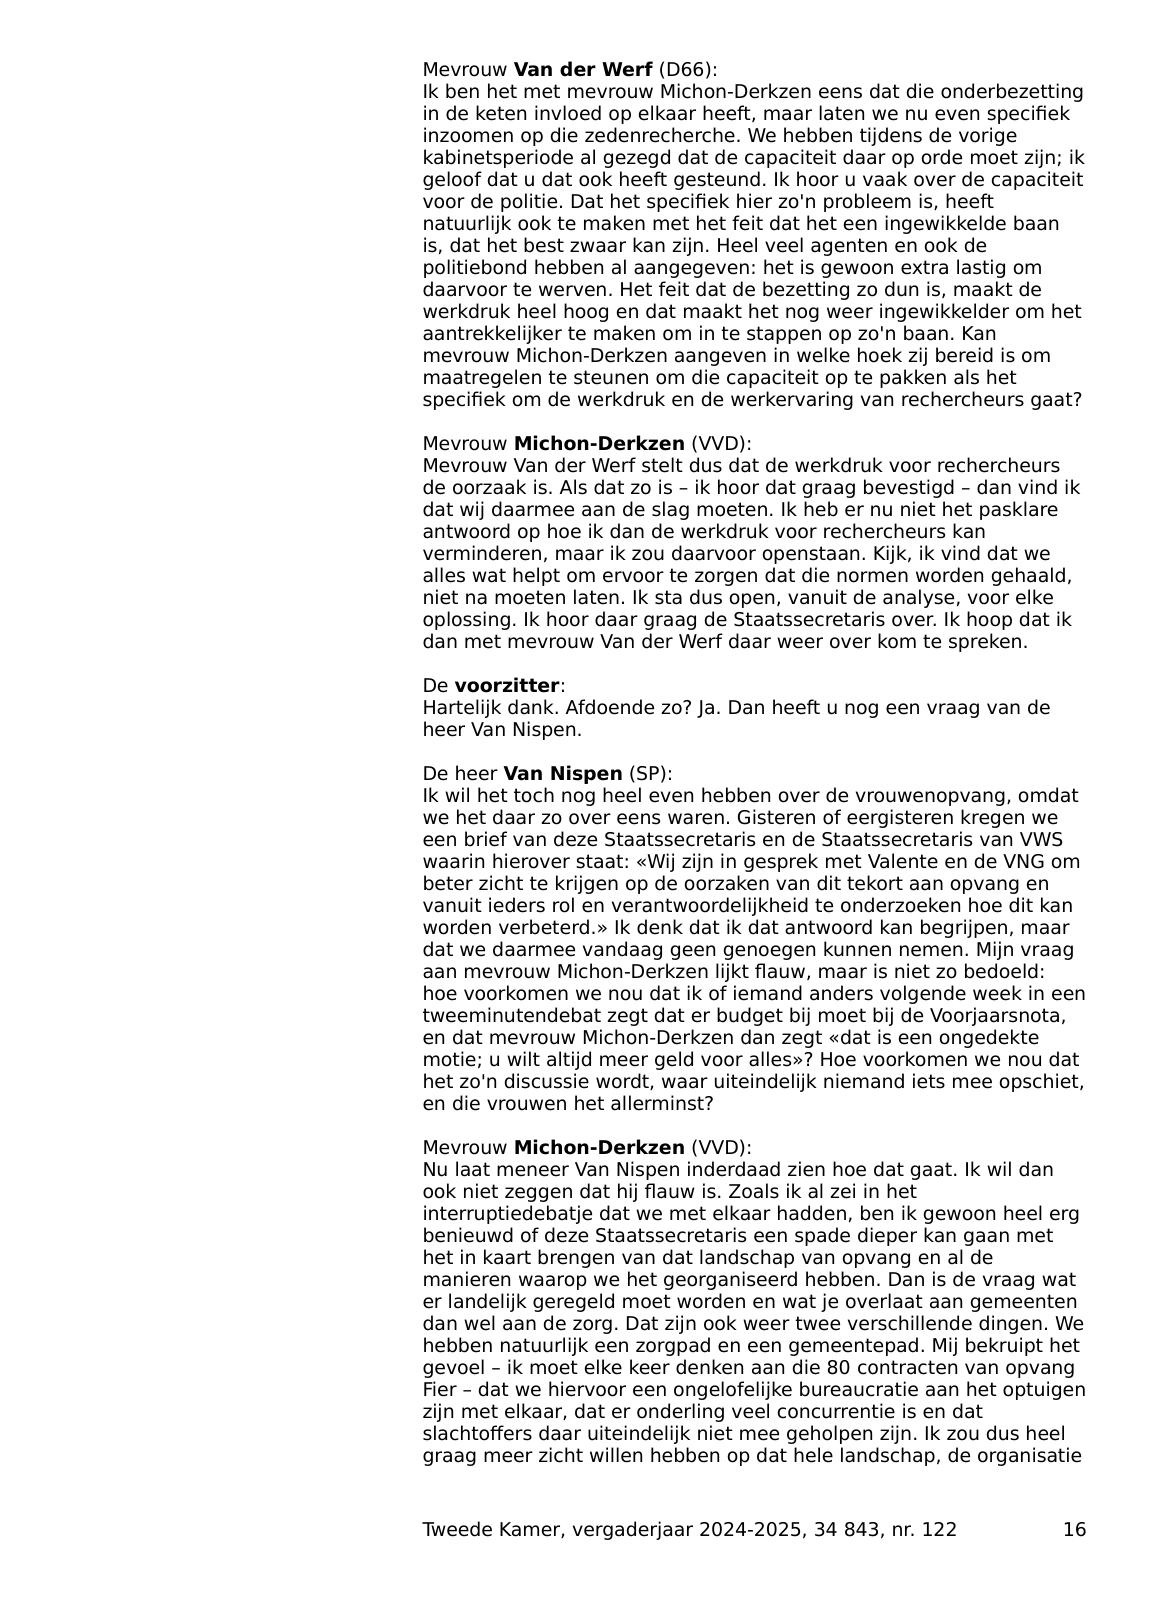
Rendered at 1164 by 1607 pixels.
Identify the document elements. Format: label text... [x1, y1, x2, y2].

text Mevrouw Michon-Derkzen (VVD): [422, 433, 1087, 455]
text De heer Van Nispen (SP): [422, 763, 1087, 785]
text Mevrouw Michon-Derkzen (VVD): [422, 1137, 1087, 1159]
text Mevrouw Van der Werf stelt dus dat de werkdruk voor rechercheurs de oorzaak is. Als dat zo is – ik hoor dat graag bevestigd – dan vind ik dat wij daarmee aan de slag moeten. Ik heb er nu niet het pasklare antwoord op hoe ik dan de werkdruk voor rechercheurs kan verminderen, maar ik zou daarvoor openstaan. Kijk, ik vind dat we alles wat helpt om ervoor te zorgen dat die normen worden gehaald, niet na moeten laten. Ik sta dus open, vanuit de analyse, voor elke oplossing. Ik hoor daar graag de Staatssecretaris over. Ik hoop dat ik dan met mevrouw Van der Werf daar weer over kom te spreken. [422, 455, 1087, 653]
text De voorzitter: [422, 675, 1087, 697]
text Hartelijk dank. Afdoende zo? Ja. Dan heeft u nog een vraag van de heer Van Nispen. [422, 697, 1087, 741]
text Nu laat meneer Van Nispen inderdaad zien hoe dat gaat. Ik wil dan ook niet zeggen dat hij flauw is. Zoals ik al zei in het interruptiedebatje dat we met elkaar hadden, ben ik gewoon heel erg benieuwd of deze Staatssecretaris een spade dieper kan gaan met het in kaart brengen van dat landschap van opvang en al de manieren waarop we het georganiseerd hebben. Dan is de vraag wat er landelijk geregeld moet worden en wat je overlaat aan gemeenten dan wel aan de zorg. Dat zijn ook weer twee verschillende dingen. We hebben natuurlijk een zorgpad en een gemeentepad. Mij bekruipt het gevoel – ik moet elke keer denken aan die 80 contracten van opvang Fier – dat we hiervoor een ongelofelijke bureaucratie aan het optuigen zijn met elkaar, dat er onderling veel concurrentie is en dat slachtoffers daar uiteindelijk niet mee geholpen zijn. Ik zou dus heel graag meer zicht willen hebben op dat hele landschap, de organisatie [422, 1159, 1087, 1467]
text Ik wil het toch nog heel even hebben over de vrouwenopvang, omdat we het daar zo over eens waren. Gisteren of eergisteren kregen we een brief van deze Staatssecretaris en de Staatssecretaris van VWS waarin hierover staat: «Wij zijn in gesprek met Valente en de VNG om beter zicht te krijgen op de oorzaken van dit tekort aan opvang en vanuit ieders rol en verantwoordelijkheid te onderzoeken hoe dit kan worden verbeterd.» Ik denk dat ik dat antwoord kan begrijpen, maar dat we daarmee vandaag geen genoegen kunnen nemen. Mijn vraag aan mevrouw Michon-Derkzen lijkt flauw, maar is niet zo bedoeld: hoe voorkomen we nou dat ik of iemand anders volgende week in een tweeminutendebat zegt dat er budget bij moet bij de Voorjaarsnota, en dat mevrouw Michon-Derkzen dan zegt «dat is een ongedekte motie; u wilt altijd meer geld voor alles»? Hoe voorkomen we nou dat het zo'n discussie wordt, waar uiteindelijk niemand iets mee opschiet, en die vrouwen het allerminst? [422, 785, 1087, 1115]
text Mevrouw Van der Werf (D66): [422, 59, 1087, 81]
text Ik ben het met mevrouw Michon-Derkzen eens dat die onderbezetting in de keten invloed op elkaar heeft, maar laten we nu even specifiek inzoomen op die zedenrecherche. We hebben tijdens de vorige kabinetsperiode al gezegd dat de capaciteit daar op orde moet zijn; ik geloof dat u dat ook heeft gesteund. Ik hoor u vaak over de capaciteit voor de politie. Dat het specifiek hier zo'n probleem is, heeft natuurlijk ook te maken met het feit dat het een ingewikkelde baan is, dat het best zwaar kan zijn. Heel veel agenten en ook de politiebond hebben al aangegeven: het is gewoon extra lastig om daarvoor te werven. Het feit dat de bezetting zo dun is, maakt de werkdruk heel hoog en dat maakt het nog weer ingewikkelder om het aantrekkelijker te maken om in te stappen op zo'n baan. Kan mevrouw Michon-Derkzen aangeven in welke hoek zij bereid is om maatregelen te steunen om die capaciteit op te pakken als het specifiek om de werkdruk en de werkervaring van rechercheurs gaat? [422, 81, 1087, 411]
